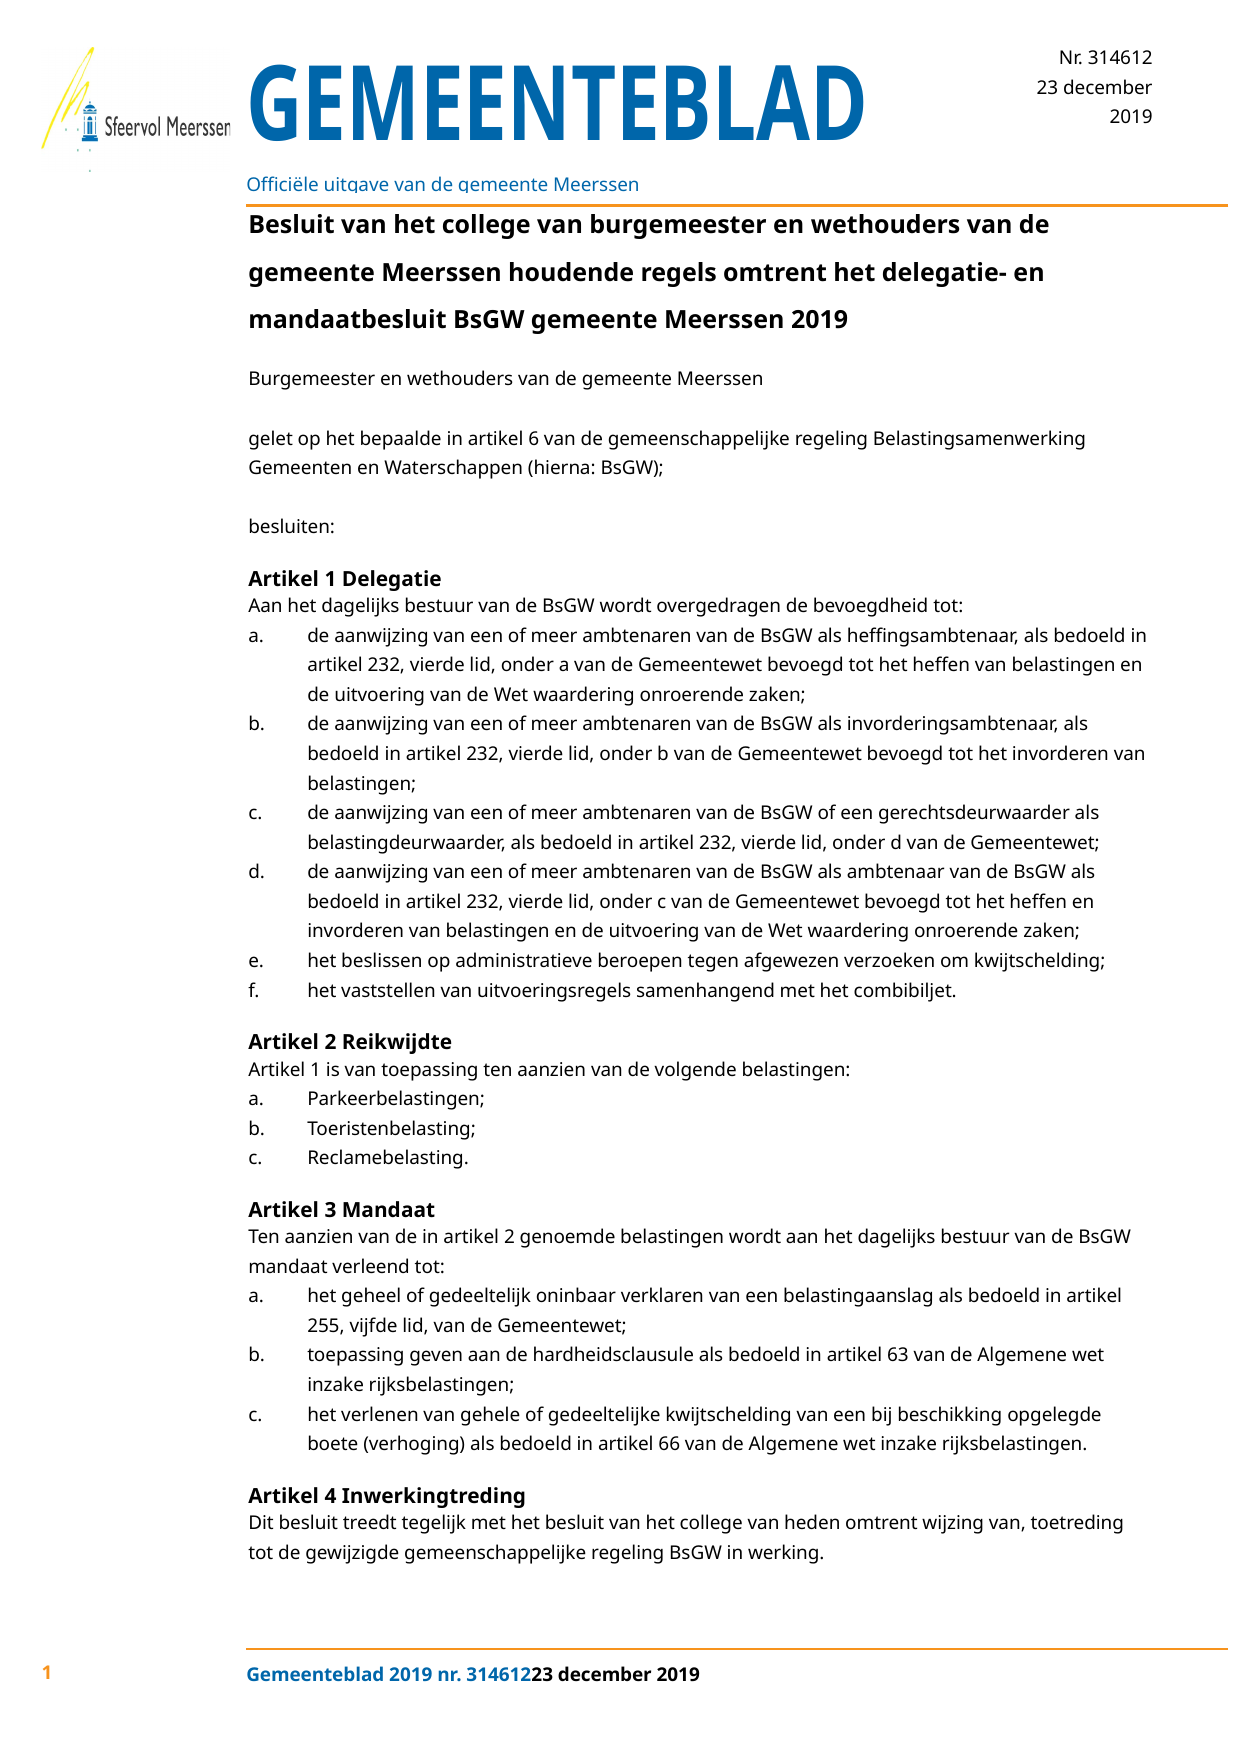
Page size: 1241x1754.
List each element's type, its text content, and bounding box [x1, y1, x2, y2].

text besluiten: [248, 513, 1152, 539]
text Ten aanzien van de in artikel 2 genoemde belastingen wordt aan het dagelijks bestuur van de BsGW mandaat verleend tot: [248, 1223, 1152, 1279]
text Aan het dagelijks bestuur van de BsGW wordt overgedragen de bevoegdheid tot: [248, 592, 1152, 618]
text Artikel 4 Inwerkingtreding [248, 1481, 1152, 1509]
text Burgemeester en wethouders van de gemeente Meerssen [248, 366, 1152, 391]
list het beslissen op administratieve beroepen tegen afgewezen verzoeken om kwijtschelding; [248, 947, 1152, 973]
list het verlenen van gehele of gedeeltelijke kwijtschelding van een bij beschikking opgelegde boete (verhoging) als bedoeld in artikel 66 van de Algemene wet inzake rijksbelastingen. [248, 1401, 1152, 1456]
text Artikel 2 Reikwijdte [248, 1027, 1152, 1056]
list het vaststellen van uitvoeringsregels samenhangend met het combibiljet. [248, 977, 1152, 1003]
list Toeristenbelasting; [248, 1115, 1152, 1141]
picture [41, 47, 231, 172]
list de aanwijzing van een of meer ambtenaren van de BsGW als heffingsambtenaar, als bedoeld in artikel 232, vierde lid, onder a van de Gemeentewet bevoegd tot het heffen van belastingen en de uitvoering van de Wet waardering onroerende zaken; [248, 622, 1152, 707]
list het geheel of gedeeltelijk oninbaar verklaren van een belastingaanslag als bedoeld in artikel 255, vijfde lid, van de Gemeentewet; [248, 1282, 1152, 1338]
list Parkeerbelastingen; [248, 1085, 1152, 1111]
list de aanwijzing van een of meer ambtenaren van de BsGW als ambtenaar van de BsGW als bedoeld in artikel 232, vierde lid, onder c van de Gemeentewet bevoegd tot het heffen en invorderen van belastingen en de uitvoering van de Wet waardering onroerende zaken; [248, 858, 1152, 943]
text Artikel 1 is van toepassing ten aanzien van de volgende belastingen: [248, 1056, 1152, 1081]
list toepassing geven aan de hardheidsclausule als bedoeld in artikel 63 van de Algemene wet inzake rijksbelastingen; [248, 1342, 1152, 1397]
text gelet op het bepaalde in artikel 6 van de gemeenschappelijke regeling Belastingsamenwerking Gemeenten en Waterschappen (hierna: BsGW); [248, 425, 1152, 480]
text Dit besluit treedt tegelijk met het besluit van het college van heden omtrent wijzing van, toetreding tot de gewijzigde gemeenschappelijke regeling BsGW in werking. [248, 1509, 1152, 1564]
list de aanwijzing van een of meer ambtenaren van de BsGW als invorderingsambtenaar, als bedoeld in artikel 232, vierde lid, onder b van de Gemeentewet bevoegd tot het invorderen van belastingen; [248, 711, 1152, 796]
text Artikel 3 Mandaat [248, 1195, 1152, 1223]
text Artikel 1 Delegatie [248, 564, 1152, 592]
text Besluit van het college van burgemeester en wethouders van de gemeente Meerssen houdende regels omtrent het delegatie- en mandaatbesluit BsGW gemeente Meerssen 2019 [248, 207, 1152, 336]
list de aanwijzing van een of meer ambtenaren van de BsGW of een gerechtsdeurwaarder als belastingdeurwaarder, als bedoeld in artikel 232, vierde lid, onder d van de Gemeentewet; [248, 799, 1152, 855]
list Reclamebelasting. [248, 1144, 1152, 1170]
